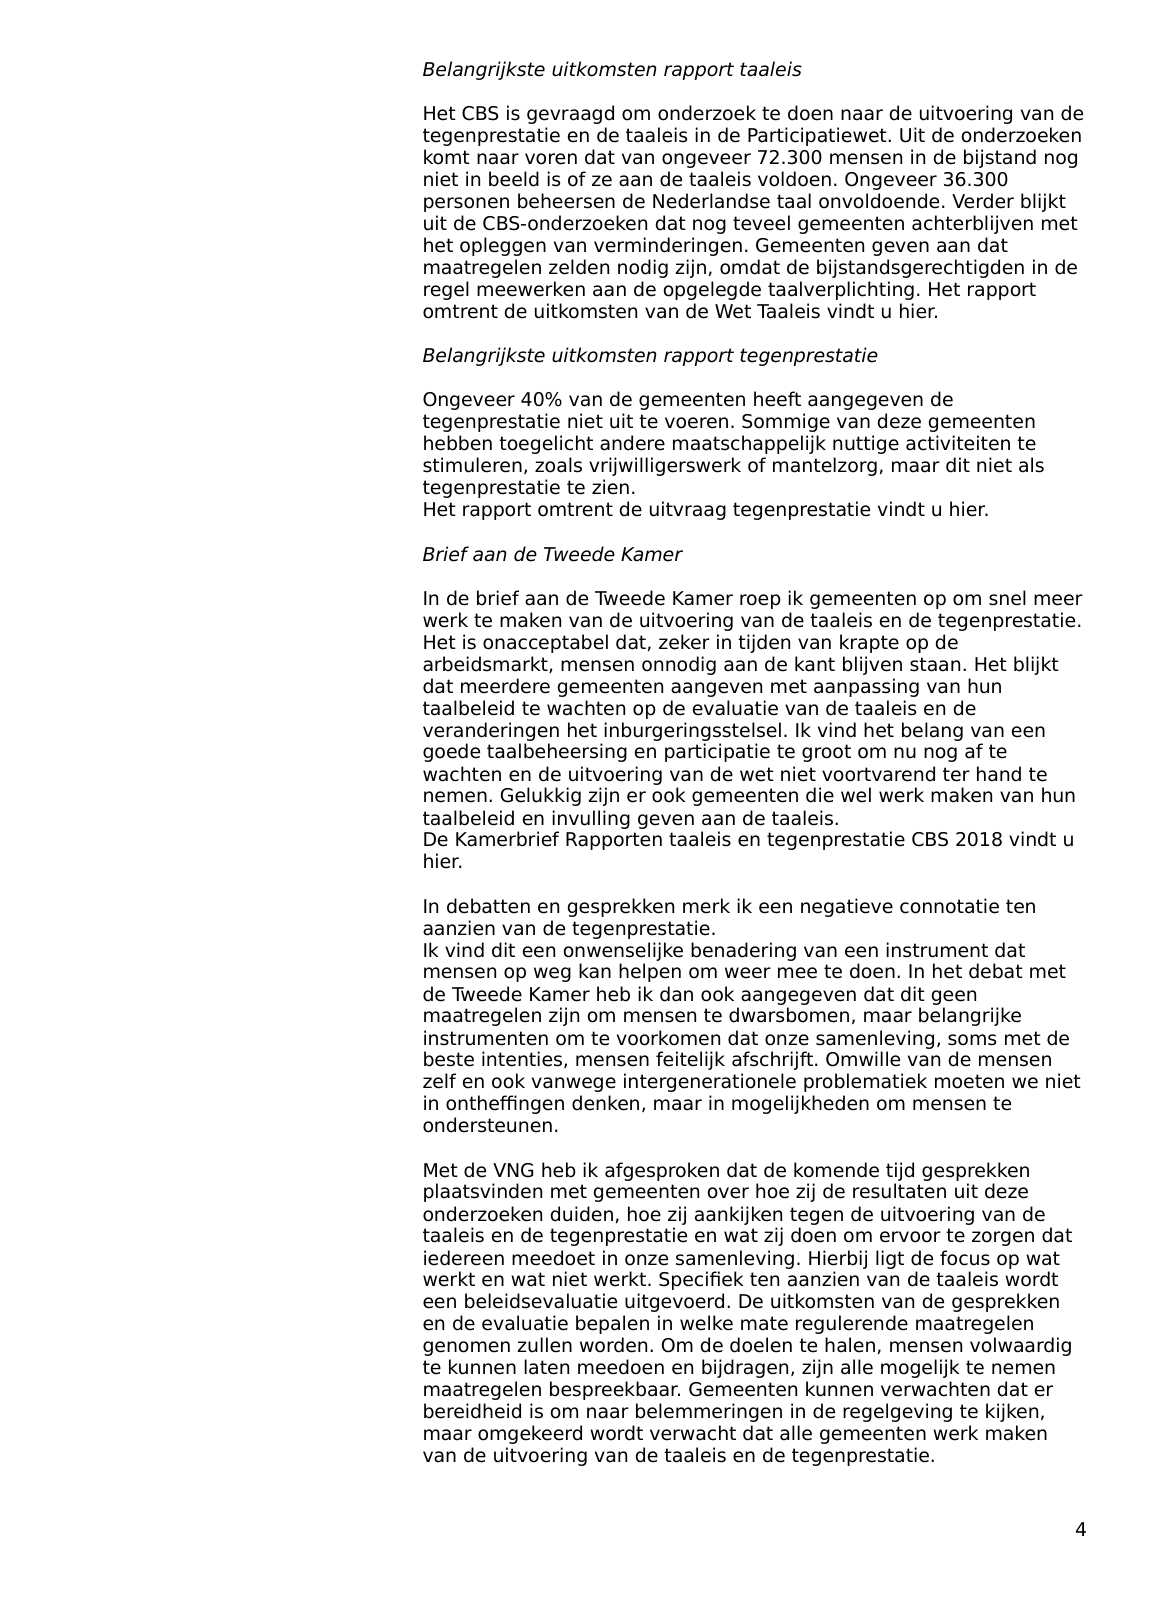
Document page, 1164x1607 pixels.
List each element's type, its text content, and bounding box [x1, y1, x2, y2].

text Ik vind dit een onwenselijke benadering van een instrument dat mensen op weg kan helpen om weer mee te doen. In het debat met de Tweede Kamer heb ik dan ook aangegeven dat dit geen maatregelen zijn om mensen te dwarsbomen, maar belangrijke instrumenten om te voorkomen dat onze samenleving, soms met de beste intenties, mensen feitelijk afschrijft. Omwille van de mensen zelf en ook vanwege intergenerationele problematiek moeten we niet in ontheffingen denken, maar in mogelijkheden om mensen te ondersteunen. [422, 939, 1087, 1137]
text Ongeveer 40% van de gemeenten heeft aangegeven de tegenprestatie niet uit te voeren. Sommige van deze gemeenten hebben toegelicht andere maatschappelijk nuttige activiteiten te stimuleren, zoals vrijwilligerswerk of mantelzorg, maar dit niet als tegenprestatie te zien. [422, 389, 1087, 499]
text In debatten en gesprekken merk ik een negatieve connotatie ten aanzien van de tegenprestatie. [422, 896, 1087, 939]
subtitle Belangrijkste uitkomsten rapport tegenprestatie [422, 345, 1087, 367]
subtitle Belangrijkste uitkomsten rapport taaleis [422, 59, 1087, 81]
text Met de VNG heb ik afgesproken dat de komende tijd gesprekken plaatsvinden met gemeenten over hoe zij de resultaten uit deze onderzoeken duiden, hoe zij aankijken tegen de uitvoering van de taaleis en de tegenprestatie en wat zij doen om ervoor te zorgen dat iedereen meedoet in onze samenleving. Hierbij ligt de focus op wat werkt en wat niet werkt. Specifiek ten aanzien van de taaleis wordt een beleidsevaluatie uitgevoerd. De uitkomsten van de gesprekken en de evaluatie bepalen in welke mate regulerende maatregelen genomen zullen worden. Om de doelen te halen, mensen volwaardig te kunnen laten meedoen en bijdragen, zijn alle mogelijk te nemen maatregelen bespreekbaar. Gemeenten kunnen verwachten dat er bereidheid is om naar belemmeringen in de regelgeving te kijken, maar omgekeerd wordt verwacht dat alle gemeenten werk maken van de uitvoering van de taaleis en de tegenprestatie. [422, 1159, 1087, 1467]
text Het CBS is gevraagd om onderzoek te doen naar de uitvoering van de tegenprestatie en de taaleis in de Participatiewet. Uit de onderzoeken komt naar voren dat van ongeveer 72.300 mensen in de bijstand nog niet in beeld is of ze aan de taaleis voldoen. Ongeveer 36.300 personen beheersen de Nederlandse taal onvoldoende. Verder blijkt uit de CBS-onderzoeken dat nog teveel gemeenten achterblijven met het opleggen van verminderingen. Gemeenten geven aan dat maatregelen zelden nodig zijn, omdat de bijstandsgerechtigden in de regel meewerken aan de opgelegde taalverplichting. Het rapport omtrent de uitkomsten van de Wet Taaleis vindt u hier. [422, 103, 1087, 323]
text Het rapport omtrent de uitvraag tegenprestatie vindt u hier. [422, 499, 1087, 521]
subtitle Brief aan de Tweede Kamer [422, 543, 1087, 565]
text In de brief aan de Tweede Kamer roep ik gemeenten op om snel meer werk te maken van de uitvoering van de taaleis en de tegenprestatie. Het is onacceptabel dat, zeker in tijden van krapte op de arbeidsmarkt, mensen onnodig aan de kant blijven staan. Het blijkt dat meerdere gemeenten aangeven met aanpassing van hun taalbeleid te wachten op de evaluatie van de taaleis en de veranderingen het inburgeringsstelsel. Ik vind het belang van een goede taalbeheersing en participatie te groot om nu nog af te wachten en de uitvoering van de wet niet voortvarend ter hand te nemen. Gelukkig zijn er ook gemeenten die wel werk maken van hun taalbeleid en invulling geven aan de taaleis. [422, 588, 1087, 829]
text De Kamerbrief Rapporten taaleis en tegenprestatie CBS 2018 vindt u hier. [422, 829, 1087, 873]
